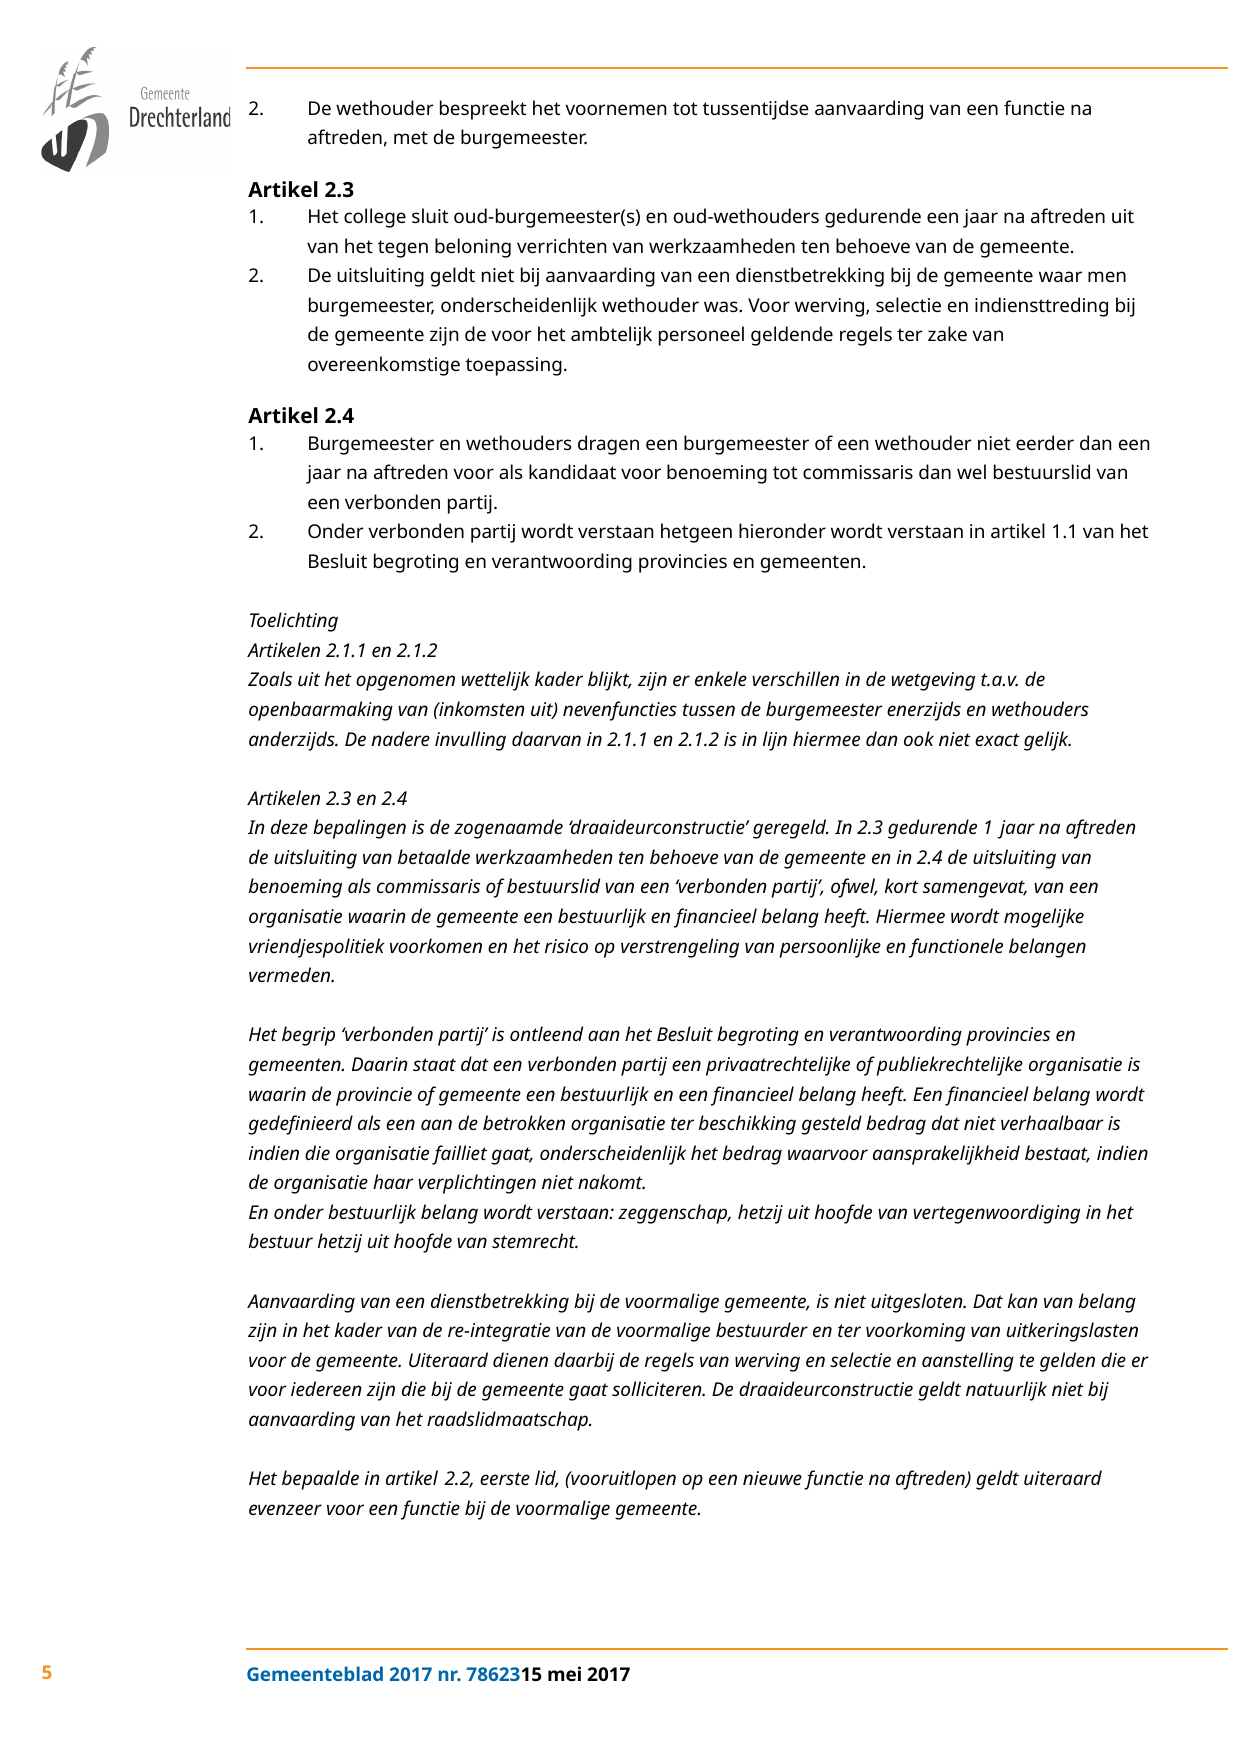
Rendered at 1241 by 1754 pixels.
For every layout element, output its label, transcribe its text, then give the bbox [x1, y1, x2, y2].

text Zoals uit het opgenomen wettelijk kader blijkt, zijn er enkele verschillen in de wetgeving t.a.v. de openbaarmaking van (inkomsten uit) nevenfuncties tussen de burgemeester enerzijds en wethouders anderzijds. De nadere invulling daarvan in 2.1.1 en 2.1.2 is in lijn hiermee dan ook niet exact gelijk. [248, 667, 1152, 752]
list Burgemeester en wethouders dragen een burgemeester of een wethouder niet eerder dan een jaar na aftreden voor als kandidaat voor benoeming tot commissaris dan wel bestuurslid van een verbonden partij. [248, 430, 1152, 515]
list Onder verbonden partij wordt verstaan hetgeen hieronder wordt verstaan in artikel 1.1 van het Besluit begroting en verantwoording provincies en gemeenten. [248, 519, 1152, 574]
text En onder bestuurlijk belang wordt verstaan: zeggenschap, hetzij uit hoofde van vertegenwoordiging in het bestuur hetzij uit hoofde van stemrecht. [248, 1199, 1152, 1254]
text Artikelen 2.3 en 2.4 [248, 785, 1152, 811]
text Artikel 2.3 [248, 175, 1152, 203]
text Het begrip ‘verbonden partij’ is ontleend aan het Besluit begroting en verantwoording provincies en gemeenten. Daarin staat dat een verbonden partij een privaatrechtelijke of publiekrechtelijke organisatie is waarin de provincie of gemeente een bestuurlijk en een financieel belang heeft. Een financieel belang wordt gedefinieerd als een aan de betrokken organisatie ter beschikking gesteld bedrag dat niet verhaalbaar is indien die organisatie failliet gaat, onderscheidenlijk het bedrag waarvoor aansprakelijkheid bestaat, indien de organisatie haar verplichtingen niet nakomt. [248, 1022, 1152, 1195]
text Toelichting [248, 607, 1152, 633]
text In deze bepalingen is de zogenaamde ‘draaideurconstructie’ geregeld. In 2.3 gedurende 1 jaar na aftreden de uitsluiting van betaalde werkzaamheden ten behoeve van de gemeente en in 2.4 de uitsluiting van benoeming als commissaris of bestuurslid van een ‘verbonden partij’, ofwel, kort samengevat, van een organisatie waarin de gemeente een bestuurlijk en financieel belang heeft. Hiermee wordt mogelijke vriendjespolitiek voorkomen en het risico op verstrengeling van persoonlijke en functionele belangen vermeden. [248, 814, 1152, 988]
text Het bepaalde in artikel 2.2, eerste lid, (vooruitlopen op een nieuwe functie na aftreden) geldt uiteraard evenzeer voor een functie bij de voormalige gemeente. [248, 1465, 1152, 1521]
picture [41, 47, 231, 172]
list De uitsluiting geldt niet bij aanvaarding van een dienstbetrekking bij de gemeente waar men burgemeester, onderscheidenlijk wethouder was. Voor werving, selectie en indiensttreding bij de gemeente zijn de voor het ambtelijk personeel geldende regels ter zake van overeenkomstige toepassing. [248, 262, 1152, 377]
list Het college sluit oud-burgemeester(s) en oud-wethouders gedurende een jaar na aftreden uit van het tegen beloning verrichten van werkzaamheden ten behoeve van de gemeente. [248, 203, 1152, 258]
text Artikel 2.4 [248, 402, 1152, 430]
text Aanvaarding van een dienstbetrekking bij de voormalige gemeente, is niet uitgesloten. Dat kan van belang zijn in het kader van de re-integratie van de voormalige bestuurder en ter voorkoming van uitkeringslasten voor de gemeente. Uiteraard dienen daarbij de regels van werving en selectie en aanstelling te gelden die er voor iedereen zijn die bij de gemeente gaat solliciteren. De draaideurconstructie geldt natuurlijk niet bij aanvaarding van het raadslidmaatschap. [248, 1288, 1152, 1432]
list De wethouder bespreekt het voornemen tot tussentijdse aanvaarding van een functie na aftreden, met de burgemeester. [248, 95, 1152, 150]
text Artikelen 2.1.1 en 2.1.2 [248, 637, 1152, 663]
